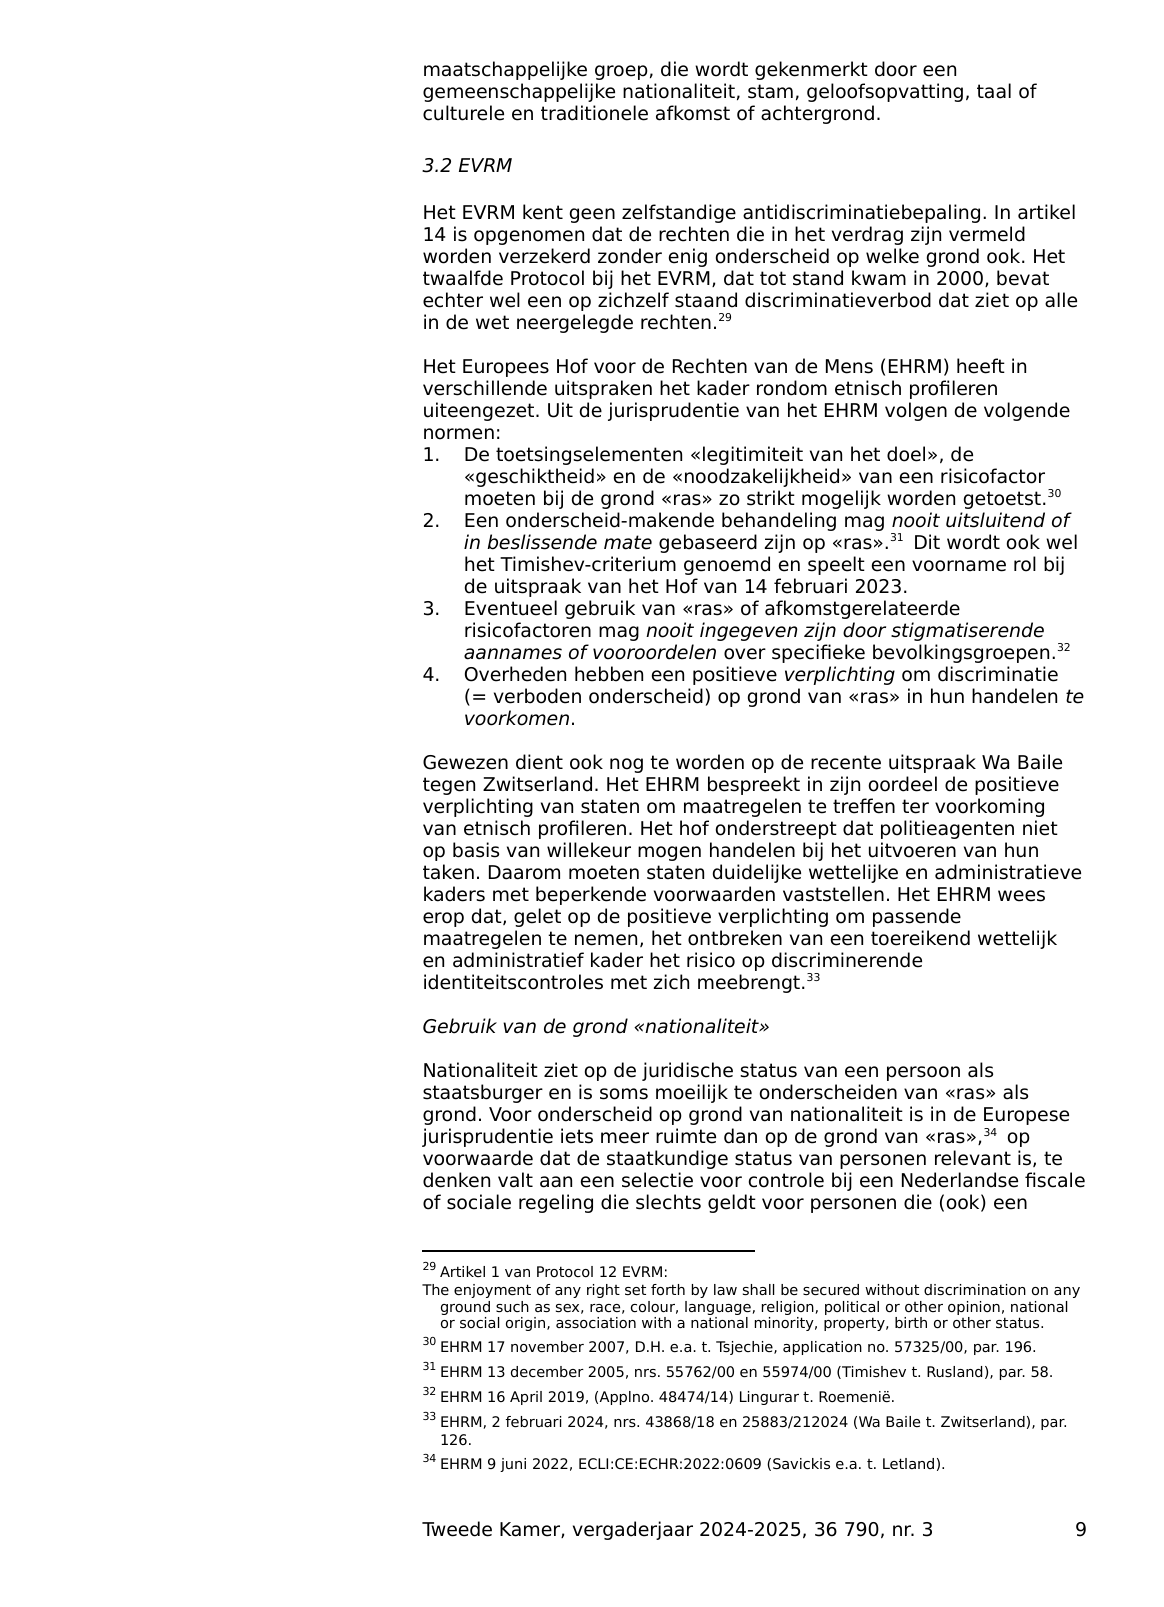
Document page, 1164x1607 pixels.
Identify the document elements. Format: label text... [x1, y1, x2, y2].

text Gewezen dient ook nog te worden op de recente uitspraak Wa Baile tegen Zwitserland. Het EHRM bespreekt in zijn oordeel de positieve verplichting van staten om maatregelen te treffen ter voorkoming van etnisch profileren. Het hof onderstreept dat politieagenten niet op basis van willekeur mogen handelen bij het uitvoeren van hun taken. Daarom moeten staten duidelijke wettelijke en administratieve kaders met beperkende voorwaarden vaststellen. Het EHRM wees erop dat, gelet op de positieve verplichting om passende maatregelen te nemen, het ontbreken van een toereikend wettelijk en administratief kader het risico op discriminerende identiteitscontroles met zich meebrengt. [422, 752, 1087, 994]
text Het Europees Hof voor de Rechten van de Mens (EHRM) heeft in verschillende uitspraken het kader rondom etnisch profileren uiteengezet. Uit de jurisprudentie van het EHRM volgen de volgende normen: [422, 356, 1087, 444]
text EHRM 13 december 2005, nrs. 55762/00 en 55974/00 (Timishev t. Rusland), par. 58. [422, 1360, 1087, 1382]
subtitle Gebruik van de grond «nationaliteit» [422, 1016, 1087, 1038]
text The enjoyment of any right set forth by law shall be secured without discrimination on any ground such as sex, race, colour, language, religion, political or other opinion, national or social origin, association with a national minority, property, birth or other status. [422, 1282, 1087, 1332]
text EHRM 16 April 2019, (Applno. 48474/14) Lingurar t. Roemenië. [422, 1385, 1087, 1407]
subtitle 3.2 EVRM [422, 155, 1087, 177]
text 4. Overheden hebben een positieve verplichting om discriminatie (= verboden onderscheid) op grond van «ras» in hun handelen te voorkomen. [422, 664, 1087, 730]
text 3. Eventueel gebruik van «ras» of afkomstgerelateerde risicofactoren mag nooit ingegeven zijn door stigmatiserende aannames of vooroordelen over specifieke bevolkingsgroepen. [422, 598, 1087, 664]
text EHRM 9 juni 2022, ECLI:CE:ECHR:2022:0609 (Savickis e.a. t. Letland). [422, 1452, 1087, 1474]
text 1. De toetsingselementen «legitimiteit van het doel», de «geschiktheid» en de «noodzakelijkheid» van een risicofactor moeten bij de grond «ras» zo strikt mogelijk worden getoetst. [422, 444, 1087, 510]
text EHRM, 2 februari 2024, nrs. 43868/18 en 25883/212024 (Wa Baile t. Zwitserland), par. 126. [422, 1410, 1087, 1449]
text Nationaliteit ziet op de juridische status van een persoon als staatsburger en is soms moeilijk te onderscheiden van «ras» als grond. Voor onderscheid op grond van nationaliteit is in de Europese jurisprudentie iets meer ruimte dan op de grond van «ras», op voorwaarde dat de staatkundige status van personen relevant is, te denken valt aan een selectie voor controle bij een Nederlandse fiscale of sociale regeling die slechts geldt voor personen die (ook) een [422, 1060, 1087, 1214]
text EHRM 17 november 2007, D.H. e.a. t. Tsjechie, application no. 57325/00, par. 196. [422, 1335, 1087, 1357]
text Het EVRM kent geen zelfstandige antidiscriminatiebepaling. In artikel 14 is opgenomen dat de rechten die in het verdrag zijn vermeld worden verzekerd zonder enig onderscheid op welke grond ook. Het twaalfde Protocol bij het EVRM, dat tot stand kwam in 2000, bevat echter wel een op zichzelf staand discriminatieverbod dat ziet op alle in de wet neergelegde rechten. [422, 202, 1087, 334]
text 2. Een onderscheid-makende behandeling mag nooit uitsluitend of in beslissende mate gebaseerd zijn op «ras». Dit wordt ook wel het Timishev-criterium genoemd en speelt een voorname rol bij de uitspraak van het Hof van 14 februari 2023. [422, 510, 1087, 598]
text Artikel 1 van Protocol 12 EVRM: [422, 1260, 1087, 1282]
text maatschappelijke groep, die wordt gekenmerkt door een gemeenschappelijke nationaliteit, stam, geloofsopvatting, taal of culturele en traditionele afkomst of achtergrond. [422, 59, 1087, 125]
